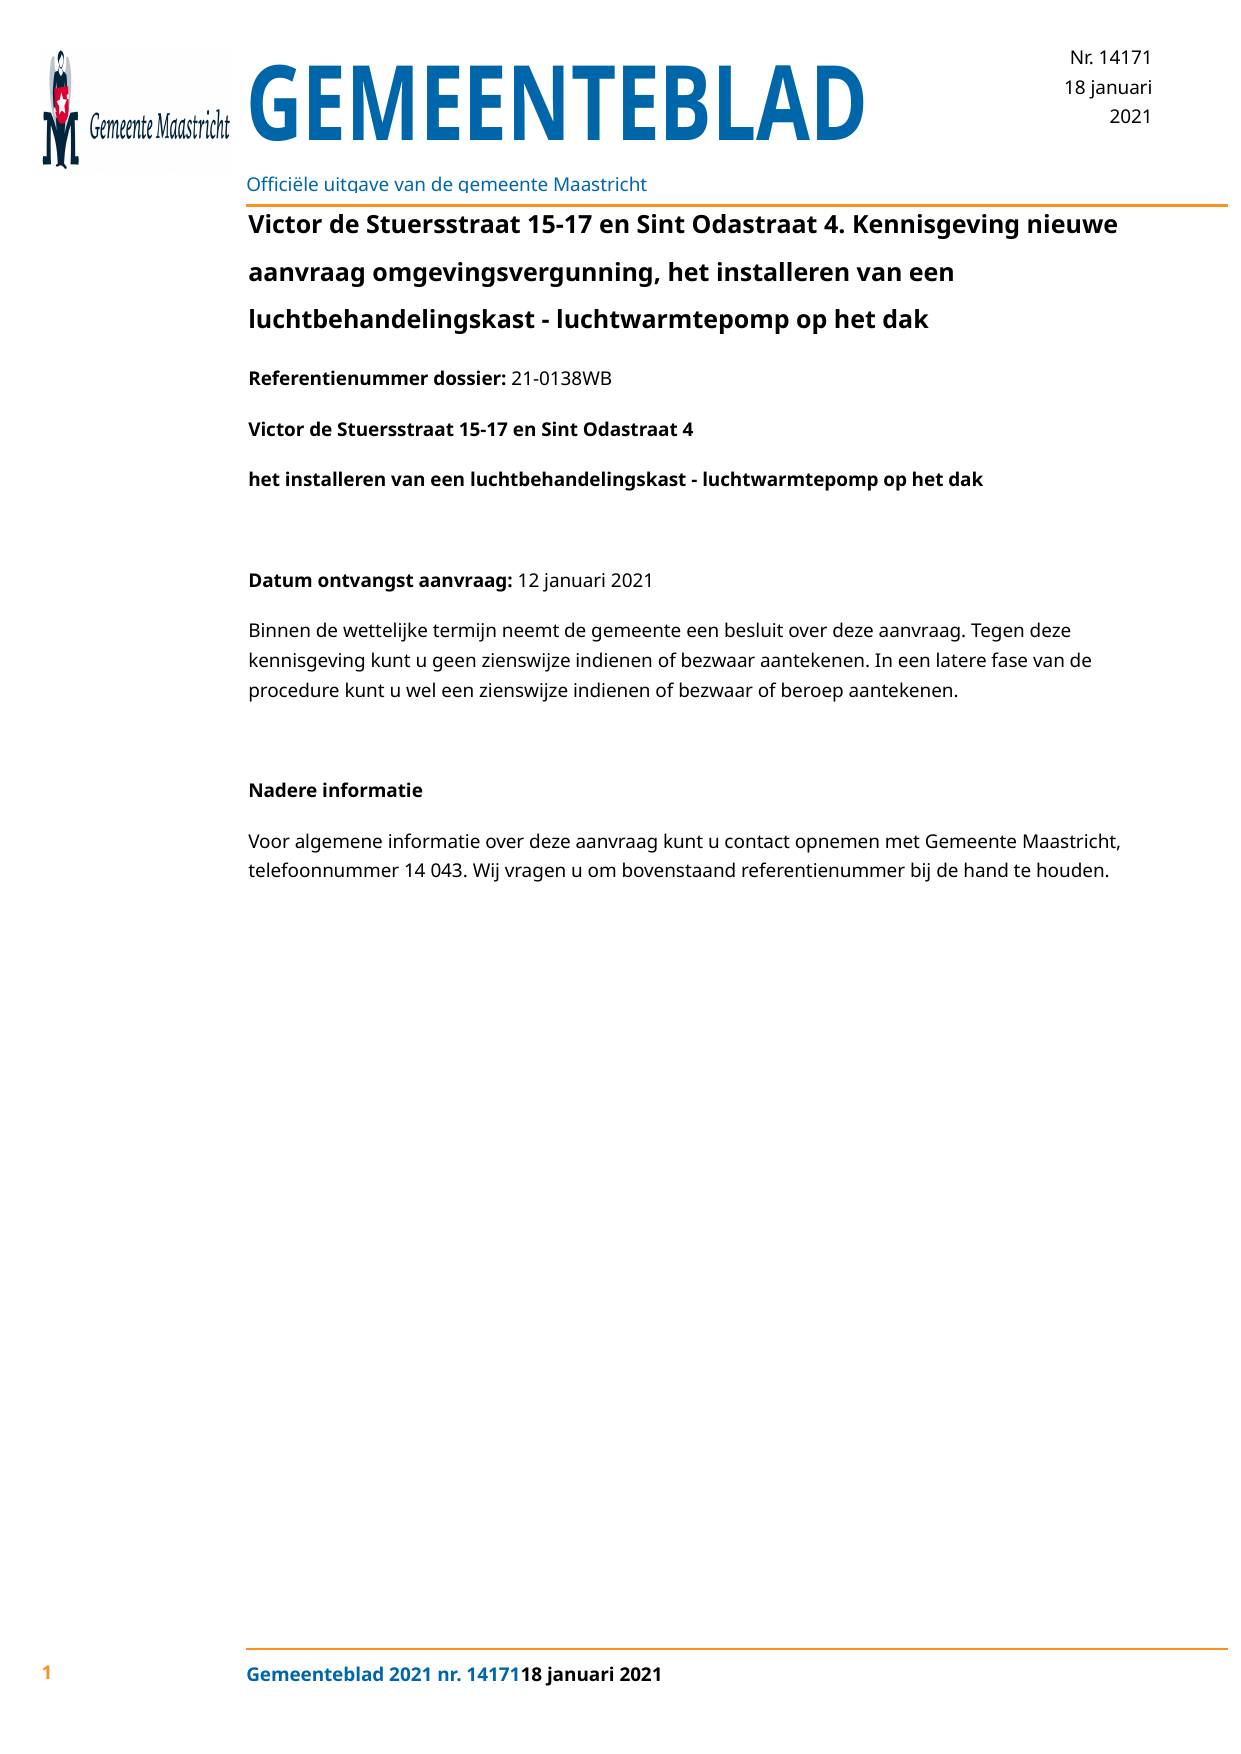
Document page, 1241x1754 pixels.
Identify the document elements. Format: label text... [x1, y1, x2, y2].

text Referentienummer dossier: 21-0138WB [248, 366, 1152, 391]
text Binnen de wettelijke termijn neemt de gemeente een besluit over deze aanvraag. Tegen deze kennisgeving kunt u geen zienswijze indienen of bezwaar aantekenen. In een latere fase van de procedure kunt u wel een zienswijze indienen of bezwaar of beroep aantekenen. [248, 618, 1152, 702]
text Voor algemene informatie over deze aanvraag kunt u contact opnemen met Gemeente Maastricht, telefoonnummer 14 043. Wij vragen u om bovenstaand referentienummer bij de hand te houden. [248, 828, 1152, 883]
text Nadere informatie [248, 778, 1152, 803]
text het installeren van een luchtbehandelingskast - luchtwarmtepomp op het dak [248, 466, 1152, 492]
text Victor de Stuersstraat 15-17 en Sint Odastraat 4. Kennisgeving nieuwe aanvraag omgevingsvergunning, het installeren van een luchtbehandelingskast - luchtwarmtepomp op het dak [248, 207, 1152, 336]
text Victor de Stuersstraat 15-17 en Sint Odastraat 4 [248, 416, 1152, 442]
picture [41, 47, 231, 172]
text Datum ontvangst aanvraag: 12 januari 2021 [248, 567, 1152, 593]
